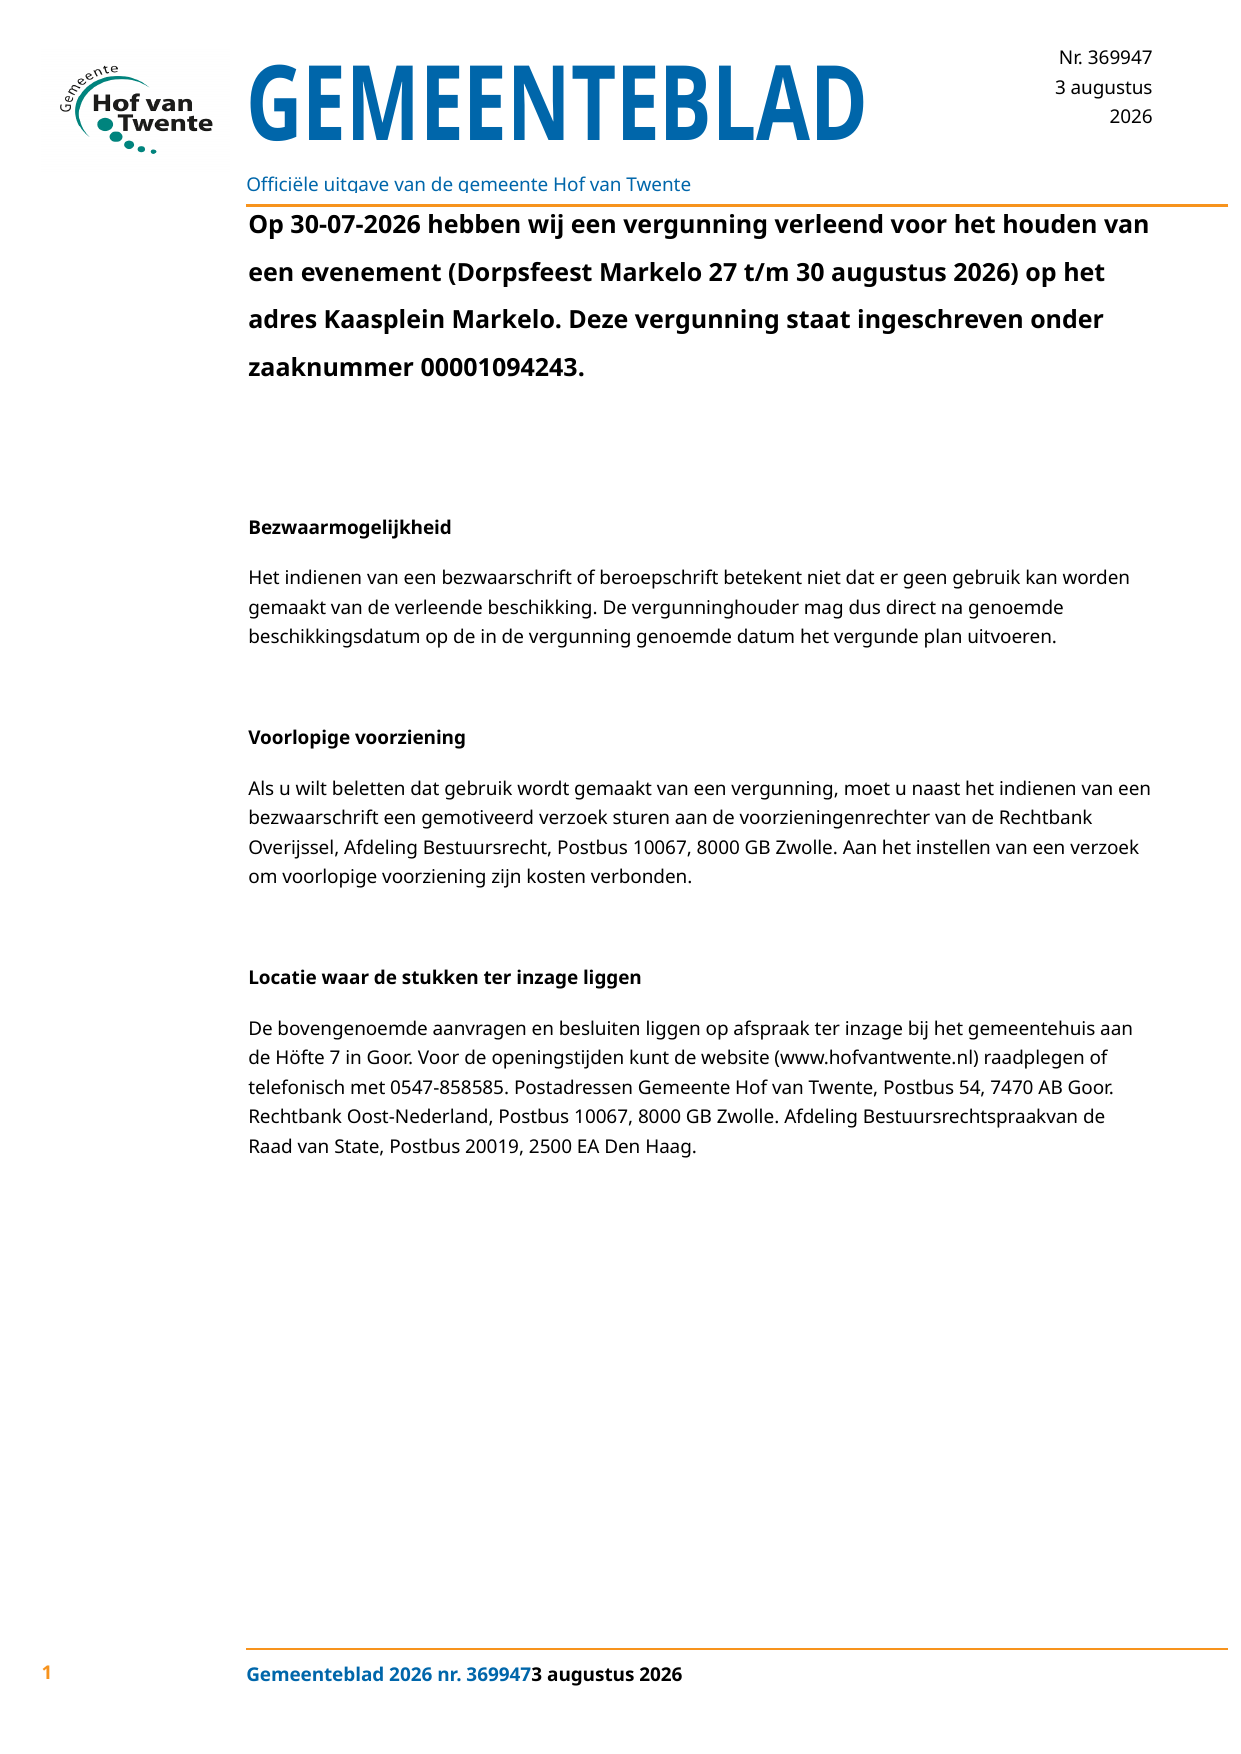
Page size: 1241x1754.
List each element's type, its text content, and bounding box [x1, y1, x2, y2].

text Het indienen van een bezwaarschrift of beroepschrift betekent niet dat er geen gebruik kan worden gemaakt van de verleende beschikking. De vergunninghouder mag dus direct na genoemde beschikkingsdatum op de in de vergunning genoemde datum het vergunde plan uitvoeren. [248, 564, 1152, 649]
text De bovengenoemde aanvragen en besluiten liggen op afspraak ter inzage bij het gemeentehuis aan de Höfte 7 in Goor. Voor de openingstijden kunt de website (www.hofvantwente.nl) raadplegen of telefonisch met 0547-858585. Postadressen Gemeente Hof van Twente, Postbus 54, 7470 AB Goor. Rechtbank Oost-Nederland, Postbus 10067, 8000 GB Zwolle. Afdeling Bestuursrechtspraakvan de Raad van State, Postbus 20019, 2500 EA Den Haag. [248, 1015, 1152, 1159]
text Op 30-07-2026 hebben wij een vergunning verleend voor het houden van een evenement (Dorpsfeest Markelo 27 t/m 30 augustus 2026) op het adres Kaasplein Markelo. Deze vergunning staat ingeschreven onder zaaknummer 00001094243. [248, 207, 1152, 384]
picture [41, 47, 231, 172]
text Bezwaarmogelijkheid [248, 514, 1152, 540]
text Als u wilt beletten dat gebruik wordt gemaakt van een vergunning, moet u naast het indienen van een bezwaarschrift een gemotiveerd verzoek sturen aan de voorzieningenrechter van de Rechtbank Overijssel, Afdeling Bestuursrecht, Postbus 10067, 8000 GB Zwolle. Aan het instellen van een verzoek om voorlopige voorziening zijn kosten verbonden. [248, 775, 1152, 889]
text Voorlopige voorziening [248, 724, 1152, 750]
text Locatie waar de stukken ter inzage liggen [248, 964, 1152, 990]
